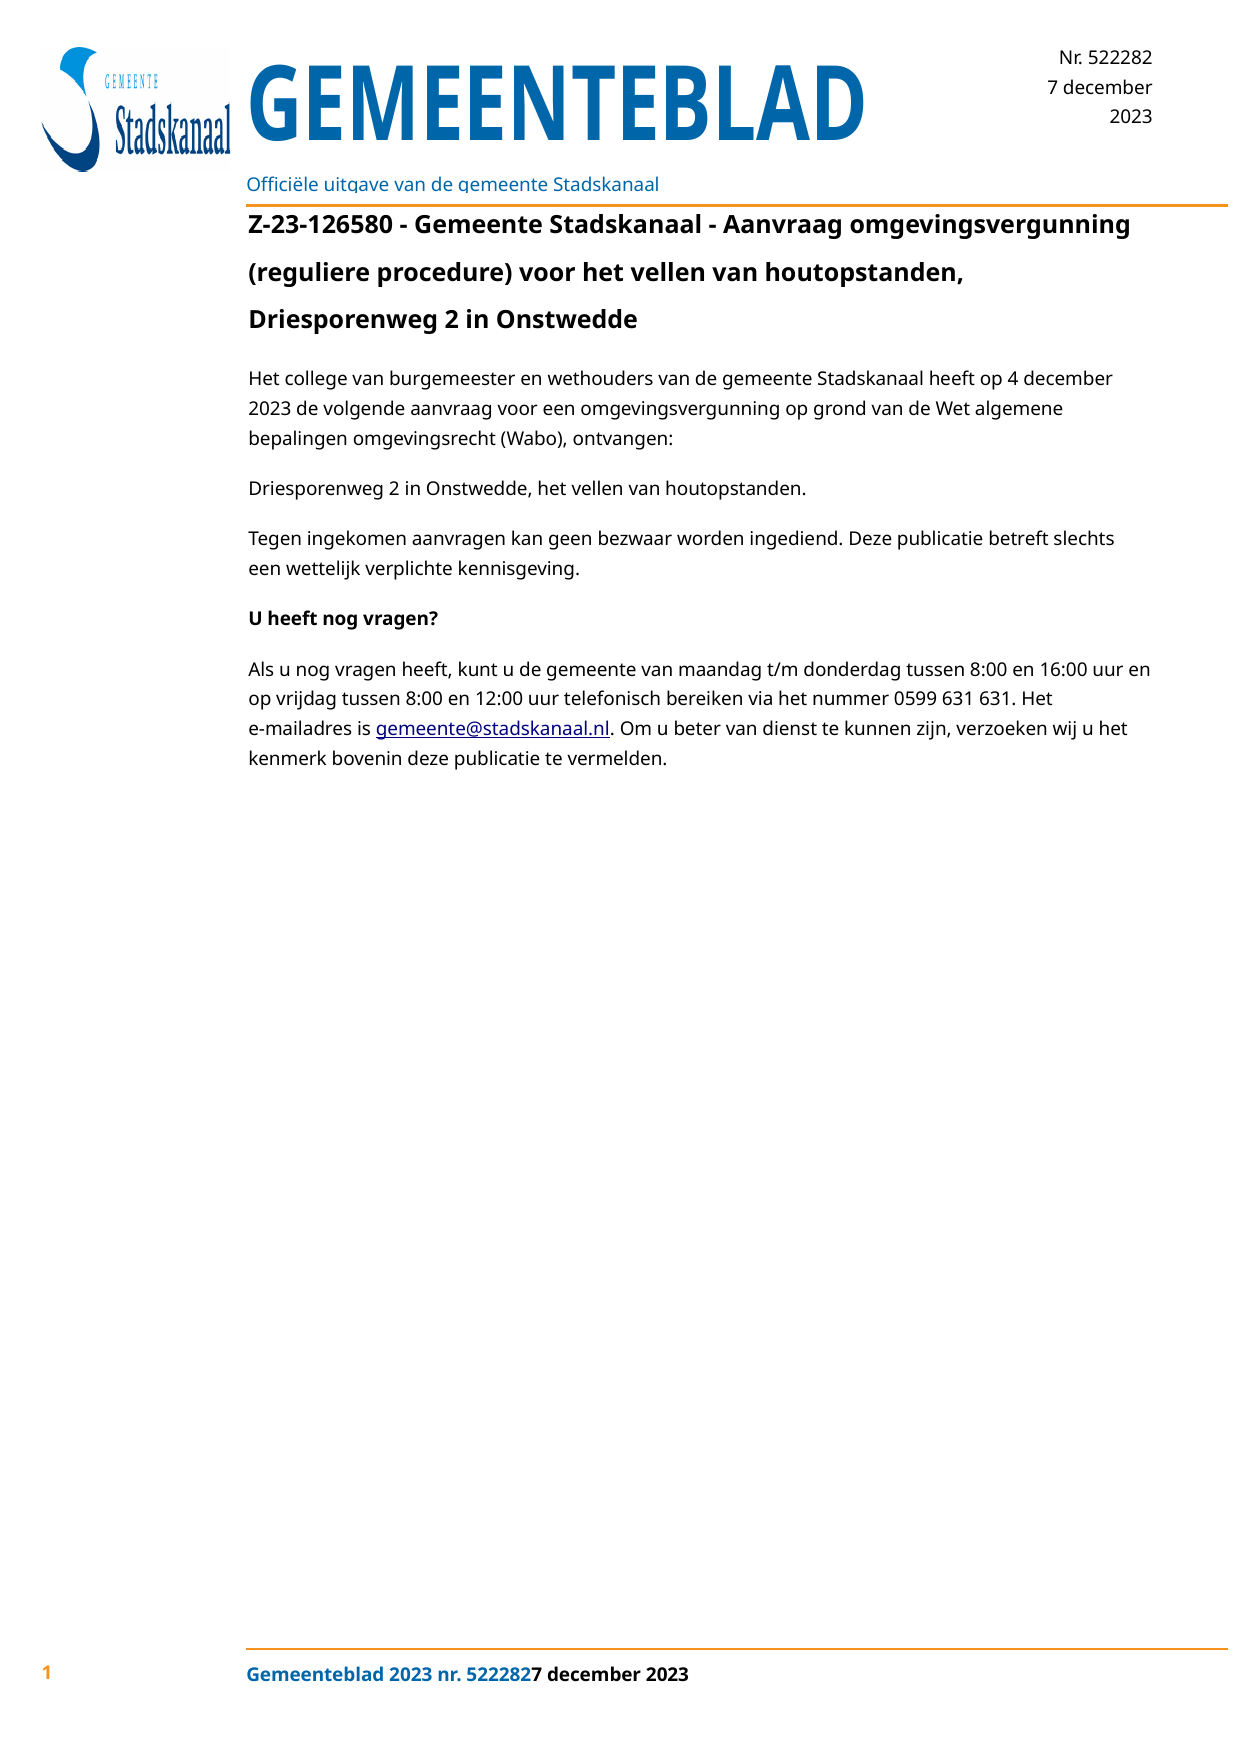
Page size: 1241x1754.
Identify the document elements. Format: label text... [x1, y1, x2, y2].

picture [41, 47, 231, 172]
text Het college van burgemeester en wethouders van de gemeente Stadskanaal heeft op 4 december 2023 de volgende aanvraag voor een omgevingsvergunning op grond van de Wet algemene bepalingen omgevingsrecht (Wabo), ontvangen: [248, 366, 1152, 450]
text Tegen ingekomen aanvragen kan geen bezwaar worden ingediend. Deze publicatie betreft slechts een wettelijk verplichte kennisgeving. [248, 526, 1152, 581]
text Z-23-126580 - Gemeente Stadskanaal - Aanvraag omgevingsvergunning (reguliere procedure) voor het vellen van houtopstanden, Driesporenweg 2 in Onstwedde [248, 207, 1152, 336]
text Als u nog vragen heeft, kunt u de gemeente van maandag t/m donderdag tussen 8:00 en 16:00 uur en op vrijdag tussen 8:00 en 12:00 uur telefonisch bereiken via het nummer 0599 631 631. Het e‑mailadres is gemeente@stadskanaal.nl. Om u beter van dienst te kunnen zijn, verzoeken wij u het kenmerk bovenin deze publicatie te vermelden. [248, 656, 1152, 770]
text Driesporenweg 2 in Onstwedde, het vellen van houtopstanden. [248, 475, 1152, 501]
text U heeft nog vragen? [248, 606, 1152, 631]
